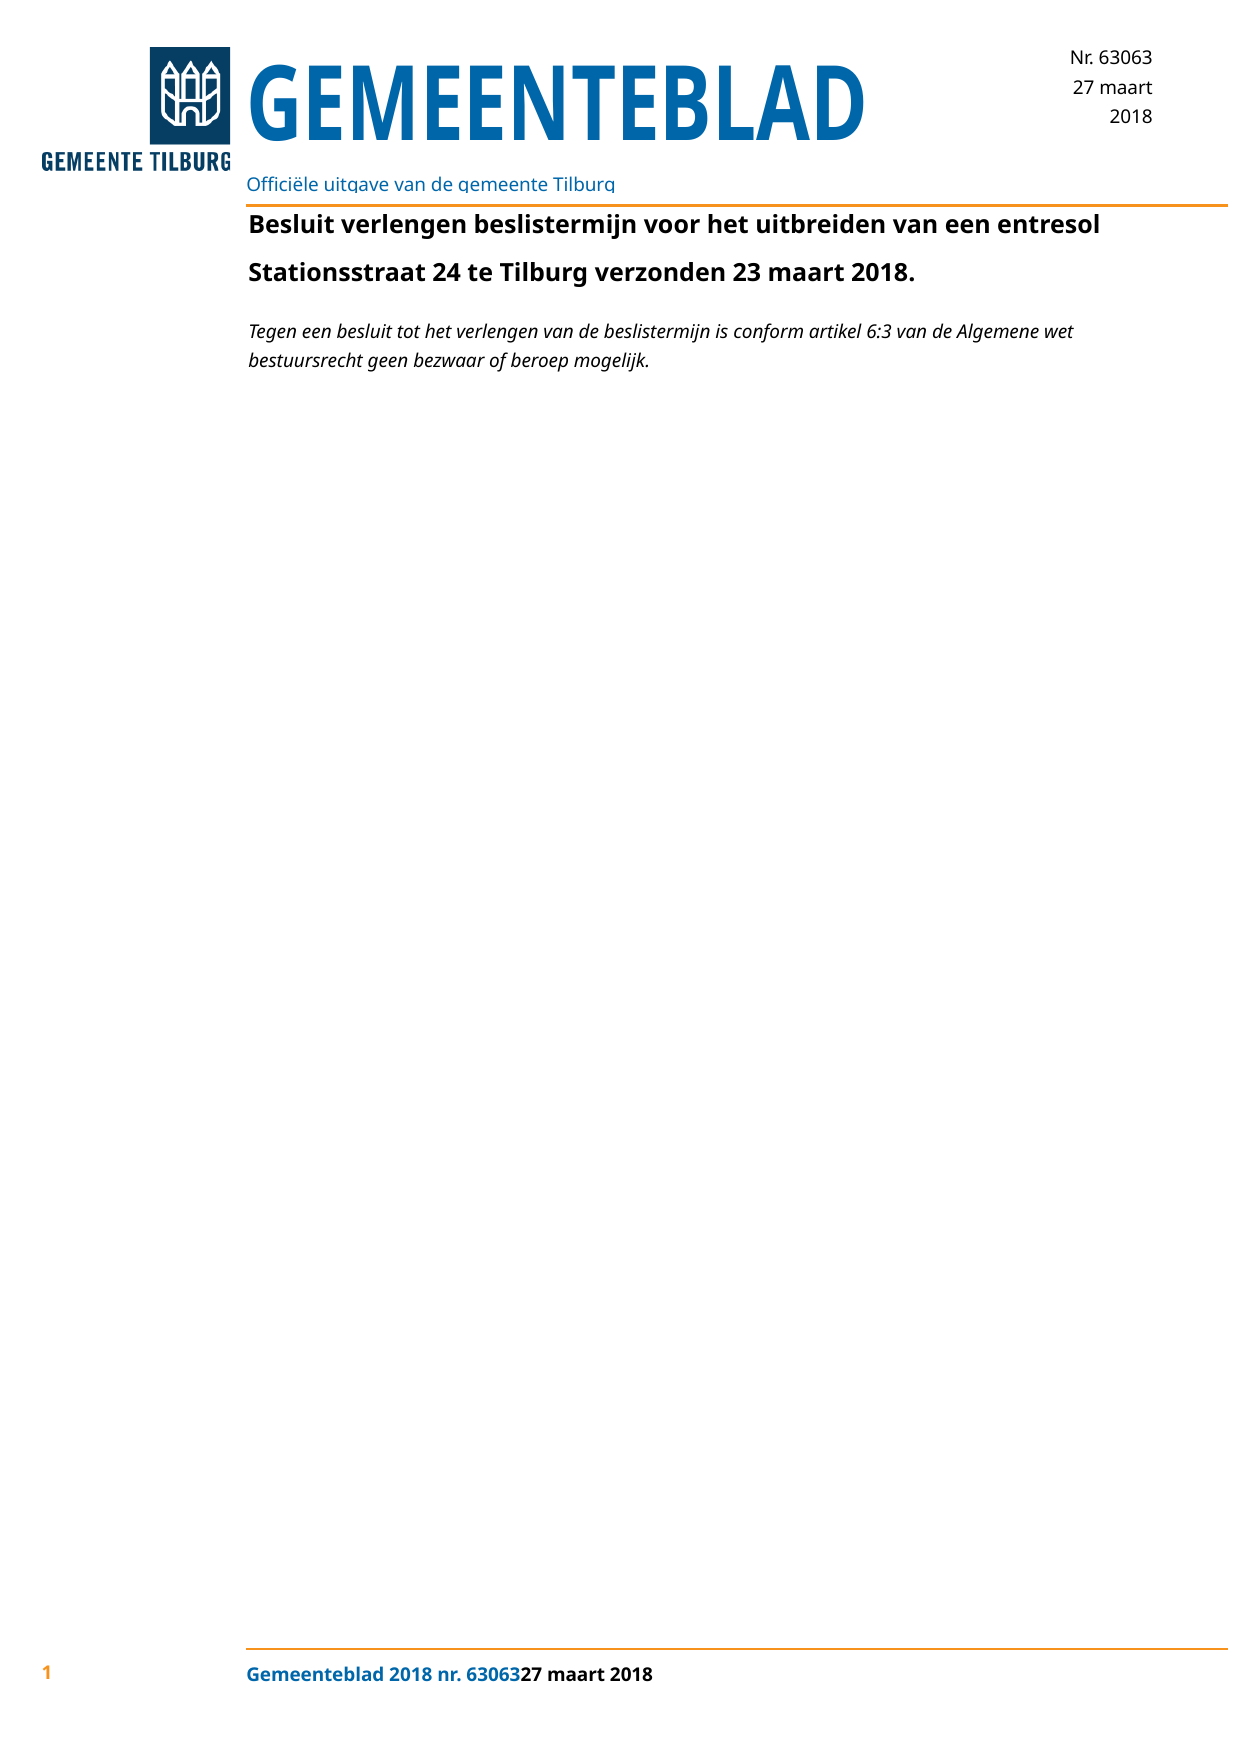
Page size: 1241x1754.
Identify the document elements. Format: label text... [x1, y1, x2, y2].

picture [41, 47, 231, 172]
text Besluit verlengen beslistermijn voor het uitbreiden van een entresol Stationsstraat 24 te Tilburg verzonden 23 maart 2018. [248, 207, 1152, 288]
text Tegen een besluit tot het verlengen van de beslistermijn is conform artikel 6:3 van de Algemene wet bestuursrecht geen bezwaar of beroep mogelijk. [248, 318, 1152, 373]
